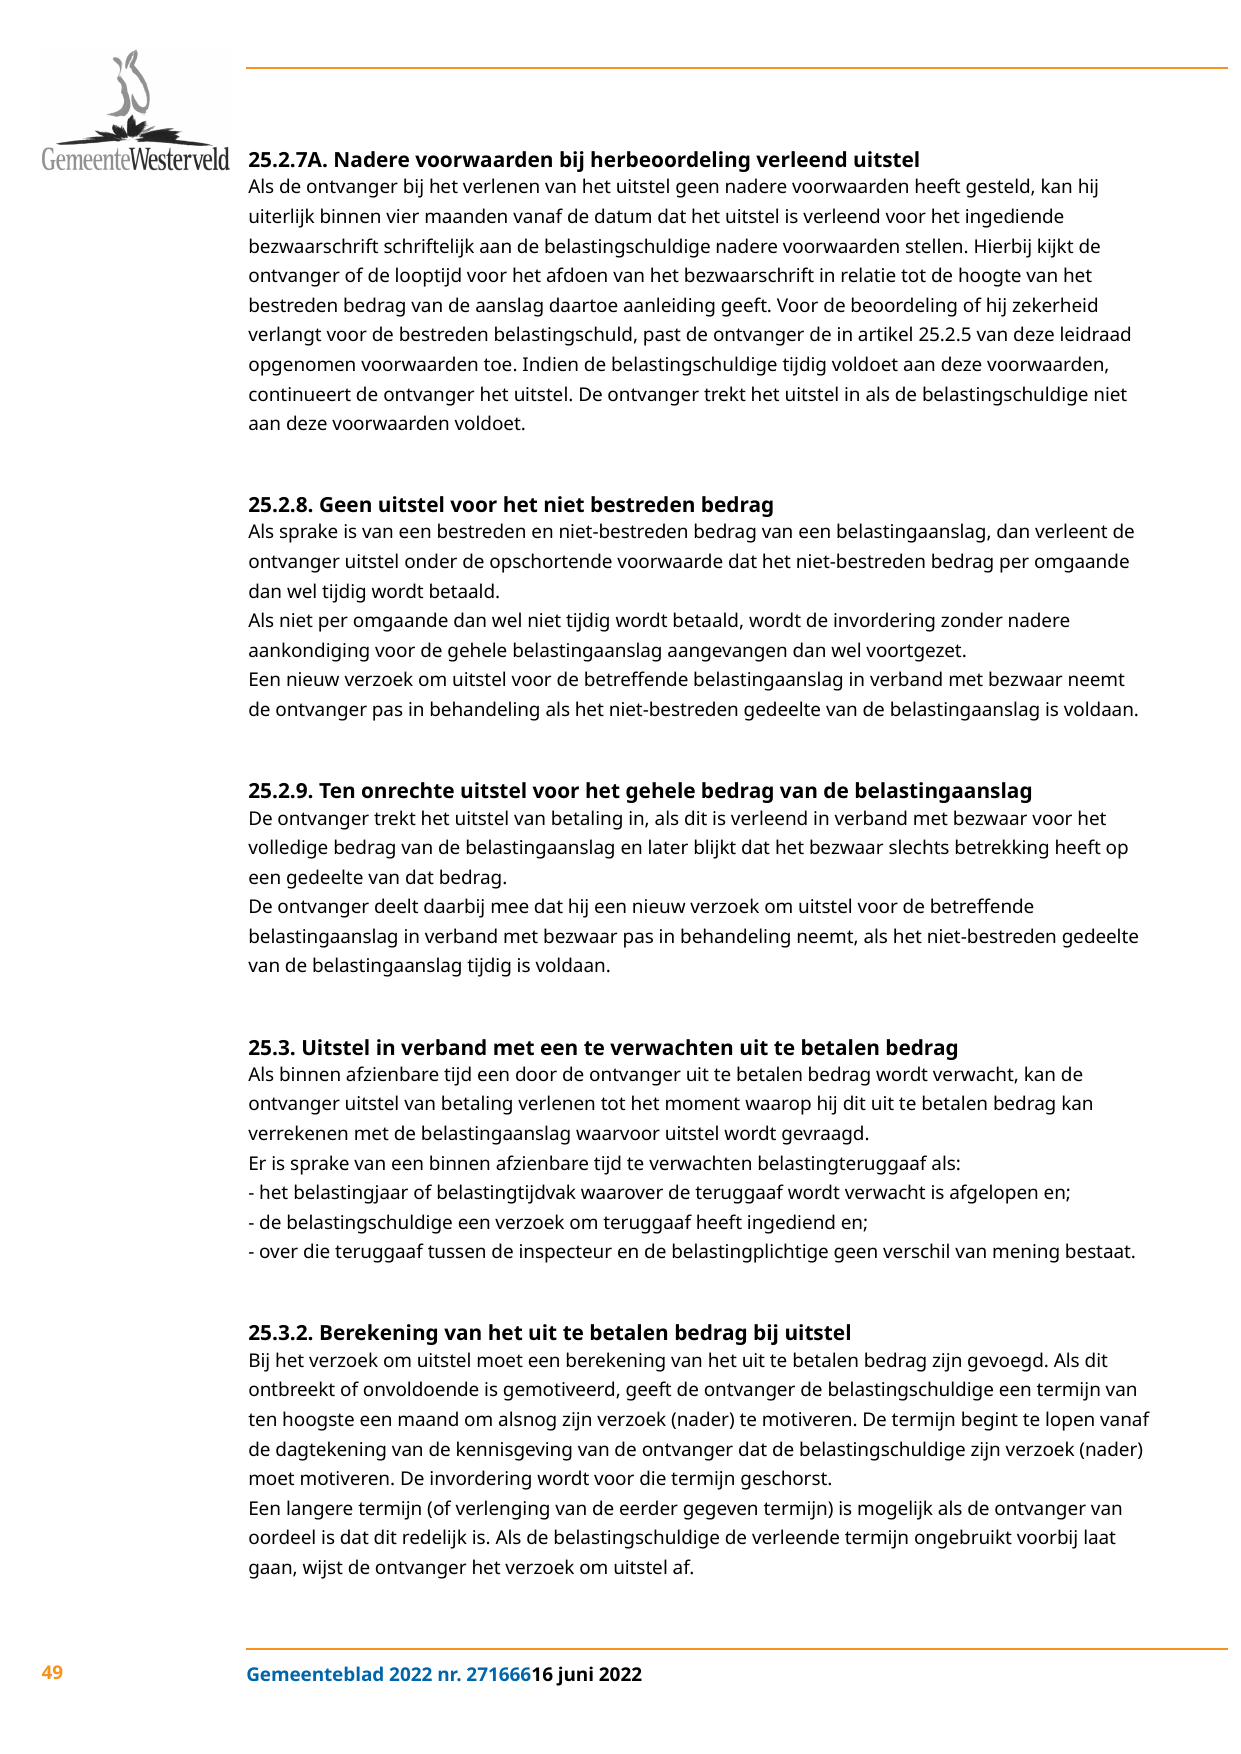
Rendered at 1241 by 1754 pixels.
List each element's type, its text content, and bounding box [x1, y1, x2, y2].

text 25.2.9. Ten onrechte uitstel voor het gehele bedrag van de belastingaanslag [248, 776, 1152, 805]
text - de belastingschuldige een verzoek om teruggaaf heeft ingediend en; [248, 1209, 1152, 1235]
text - het belastingjaar of belastingtijdvak waarover de teruggaaf wordt verwacht is afgelopen en; [248, 1179, 1152, 1205]
text - over die teruggaaf tussen de inspecteur en de belastingplichtige geen verschil van mening bestaat. [248, 1238, 1152, 1264]
text Bij het verzoek om uitstel moet een berekening van het uit te betalen bedrag zijn gevoegd. Als dit ontbreekt of onvoldoende is gemotiveerd, geeft de ontvanger de belastingschuldige een termijn van ten hoogste een maand om alsnog zijn verzoek (nader) te motiveren. De termijn begint te lopen vanaf de dagtekening van de kennisgeving van de ontvanger dat de belastingschuldige zijn verzoek (nader) moet motiveren. De invordering wordt voor die termijn geschorst. [248, 1347, 1152, 1491]
text 25.3.2. Berekening van het uit te betalen bedrag bij uitstel [248, 1318, 1152, 1347]
text Er is sprake van een binnen afzienbare tijd te verwachten belastingteruggaaf als: [248, 1150, 1152, 1176]
text 25.2.8. Geen uitstel voor het niet bestreden bedrag [248, 490, 1152, 519]
text Als de ontvanger bij het verlenen van het uitstel geen nadere voorwaarden heeft gesteld, kan hij uiterlijk binnen vier maanden vanaf de datum dat het uitstel is verleend voor het ingediende bezwaarschrift schriftelijk aan de belastingschuldige nadere voorwaarden stellen. Hierbij kijkt de ontvanger of de looptijd voor het afdoen van het bezwaarschrift in relatie tot de hoogte van het bestreden bedrag van de aanslag daartoe aanleiding geeft. Voor de beoordeling of hij zekerheid verlangt voor de bestreden belastingschuld, past de ontvanger de in artikel 25.2.5 van deze leidraad opgenomen voorwaarden toe. Indien de belastingschuldige tijdig voldoet aan deze voorwaarden, continueert de ontvanger het uitstel. De ontvanger trekt het uitstel in als de belastingschuldige niet aan deze voorwaarden voldoet. [248, 174, 1152, 436]
text De ontvanger deelt daarbij mee dat hij een nieuw verzoek om uitstel voor de betreffende belastingaanslag in verband met bezwaar pas in behandeling neemt, als het niet-bestreden gedeelte van de belastingaanslag tijdig is voldaan. [248, 893, 1152, 978]
text Als binnen afzienbare tijd een door de ontvanger uit te betalen bedrag wordt verwacht, kan de ontvanger uitstel van betaling verlenen tot het moment waarop hij dit uit te betalen bedrag kan verrekenen met de belastingaanslag waarvoor uitstel wordt gevraagd. [248, 1061, 1152, 1146]
text Als niet per omgaande dan wel niet tijdig wordt betaald, wordt de invordering zonder nadere aankondiging voor de gehele belastingaanslag aangevangen dan wel voortgezet. [248, 607, 1152, 663]
text De ontvanger trekt het uitstel van betaling in, als dit is verleend in verband met bezwaar voor het volledige bedrag van de belastingaanslag en later blijkt dat het bezwaar slechts betrekking heeft op een gedeelte van dat bedrag. [248, 805, 1152, 889]
picture [41, 47, 231, 172]
text 25.3. Uitstel in verband met een te verwachten uit te betalen bedrag [248, 1033, 1152, 1061]
text Een nieuw verzoek om uitstel voor de betreffende belastingaanslag in verband met bezwaar neemt de ontvanger pas in behandeling als het niet-bestreden gedeelte van de belastingaanslag is voldaan. [248, 667, 1152, 722]
text 25.2.7A. Nadere voorwaarden bij herbeoordeling verleend uitstel [248, 145, 1152, 174]
text Een langere termijn (of verlenging van de eerder gegeven termijn) is mogelijk als de ontvanger van oordeel is dat dit redelijk is. Als de belastingschuldige de verleende termijn ongebruikt voorbij laat gaan, wijst de ontvanger het verzoek om uitstel af. [248, 1495, 1152, 1580]
text Als sprake is van een bestreden en niet-bestreden bedrag van een belastingaanslag, dan verleent de ontvanger uitstel onder de opschortende voorwaarde dat het niet-bestreden bedrag per omgaande dan wel tijdig wordt betaald. [248, 519, 1152, 604]
